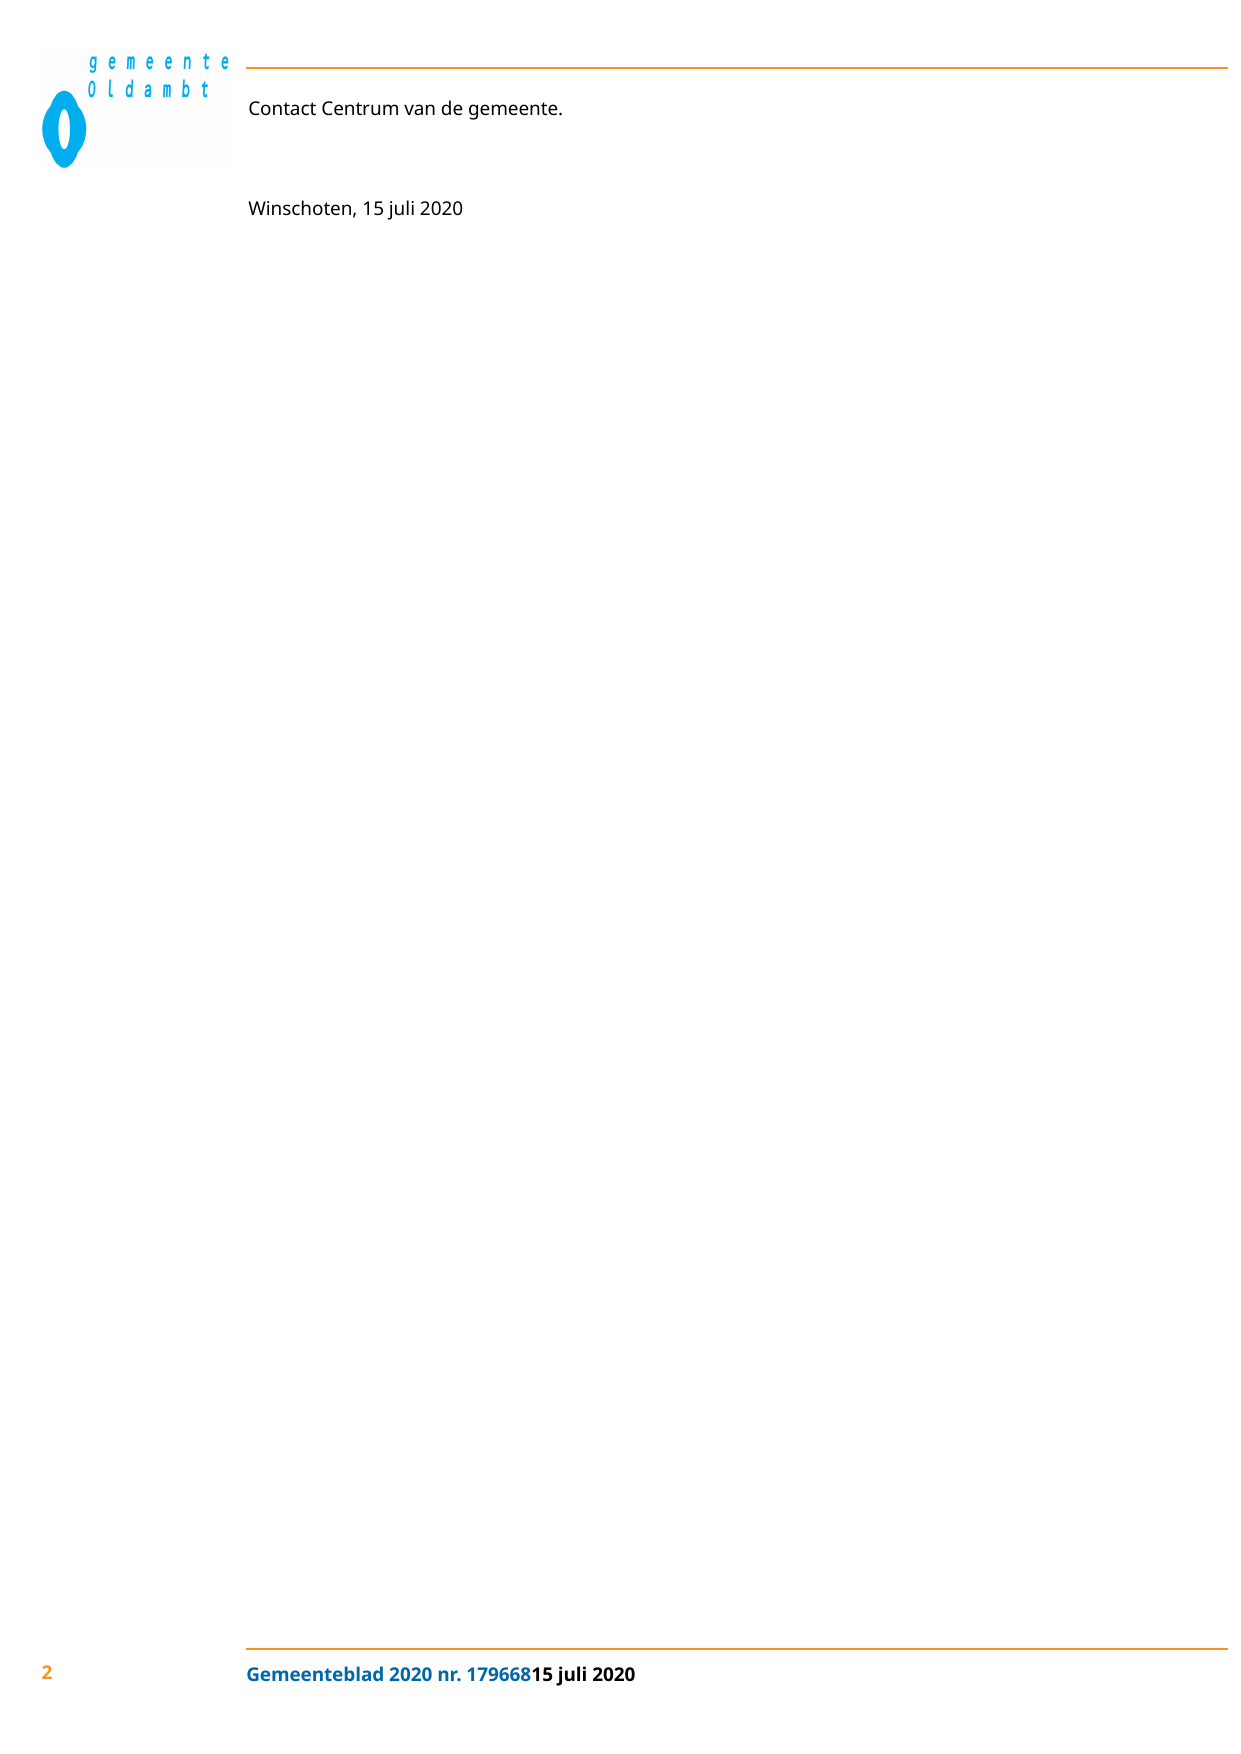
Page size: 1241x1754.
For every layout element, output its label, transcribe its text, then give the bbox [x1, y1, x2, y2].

text Winschoten, 15 juli 2020 [248, 196, 1152, 221]
picture [41, 47, 231, 172]
text Contact Centrum van de gemeente. [248, 95, 1152, 121]
